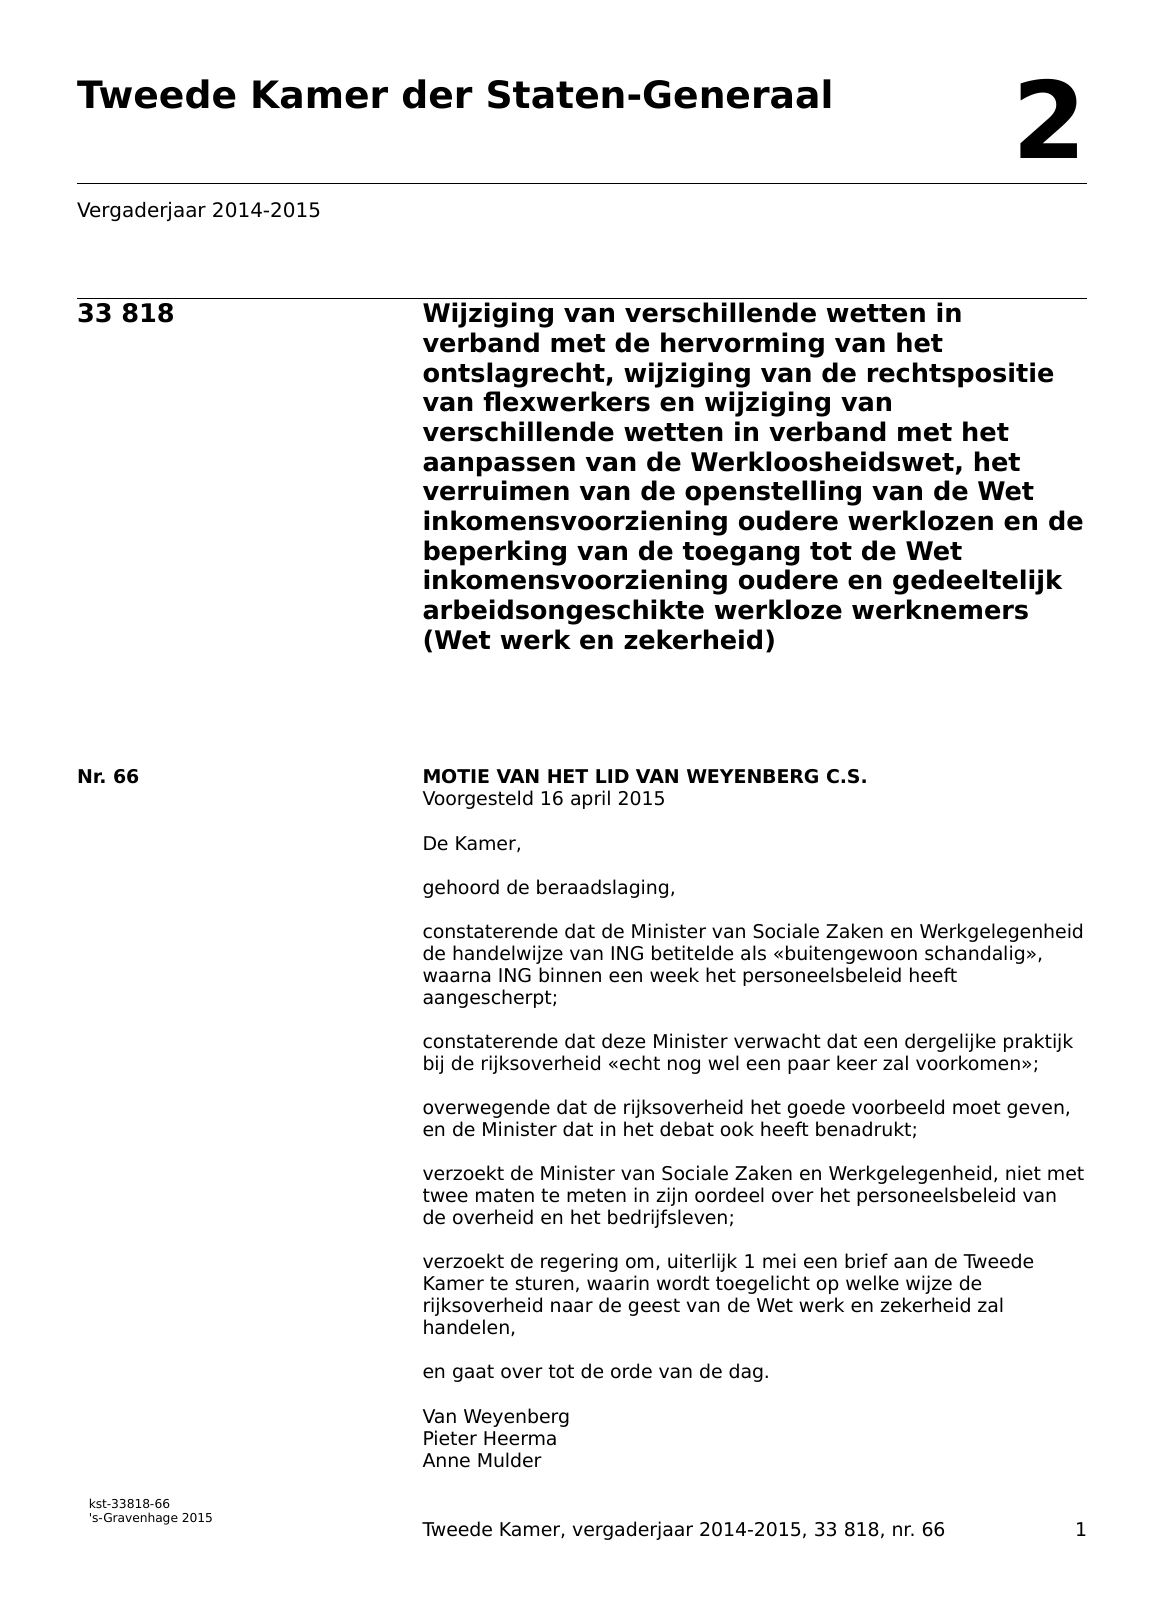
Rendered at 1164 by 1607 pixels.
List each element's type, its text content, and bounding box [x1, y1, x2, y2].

text overwegende dat de rijksoverheid het goede voorbeeld moet geven, en de Minister dat in het debat ook heeft benadrukt; [422, 1097, 1087, 1141]
text constaterende dat de Minister van Sociale Zaken en Werkgelegenheid de handelwijze van ING betitelde als «buitengewoon schandalig», waarna ING binnen een week het personeelsbeleid heeft aangescherpt; [422, 921, 1087, 1009]
text Voorgesteld 16 april 2015 [422, 788, 1087, 810]
text en gaat over tot de orde van de dag. [422, 1361, 1087, 1383]
subtitle 33 818 Wijziging van verschillende wetten in verband met de hervorming van het ontslagrecht, wijziging van de rechtspositie van flexwerkers en wijziging van verschillende wetten in verband met het aanpassen van de Werkloosheidswet, het verruimen van de openstelling van de Wet inkomensvoorziening oudere werklozen en de beperking van de toegang tot de Wet inkomensvoorziening oudere en gedeeltelijk arbeidsongeschikte werkloze werknemers (Wet werk en zekerheid) [77, 299, 1087, 655]
text gehoord de beraadslaging, [422, 877, 1087, 898]
text Van Weyenberg [422, 1406, 1087, 1427]
text Anne Mulder [422, 1449, 1087, 1471]
text Pieter Heerma [422, 1427, 1087, 1449]
table_cell Vergaderjaar 2014-2015 [77, 184, 1087, 298]
text kst-33818-66 [88, 1497, 323, 1511]
table_header Tweede Kamer der Staten-Generaal [77, 59, 886, 183]
text verzoekt de regering om, uiterlijk 1 mei een brief aan de Tweede Kamer te sturen, waarin wordt toegelicht op welke wijze de rijksoverheid naar de geest van de Wet werk en zekerheid zal handelen, [422, 1251, 1087, 1339]
text verzoekt de Minister van Sociale Zaken en Werkgelegenheid, niet met twee maten te meten in zijn oordeel over het personeelsbeleid van de overheid en het bedrijfsleven; [422, 1163, 1087, 1229]
text De Kamer, [422, 832, 1087, 854]
subtitle Nr. 66 MOTIE VAN HET LID VAN WEYENBERG C.S. [77, 766, 1087, 788]
text 's-Gravenhage 2015 [88, 1511, 323, 1525]
table_header 2 [886, 59, 1087, 183]
text constaterende dat deze Minister verwacht dat een dergelijke praktijk bij de rijksoverheid «echt nog wel een paar keer zal voorkomen»; [422, 1031, 1087, 1075]
